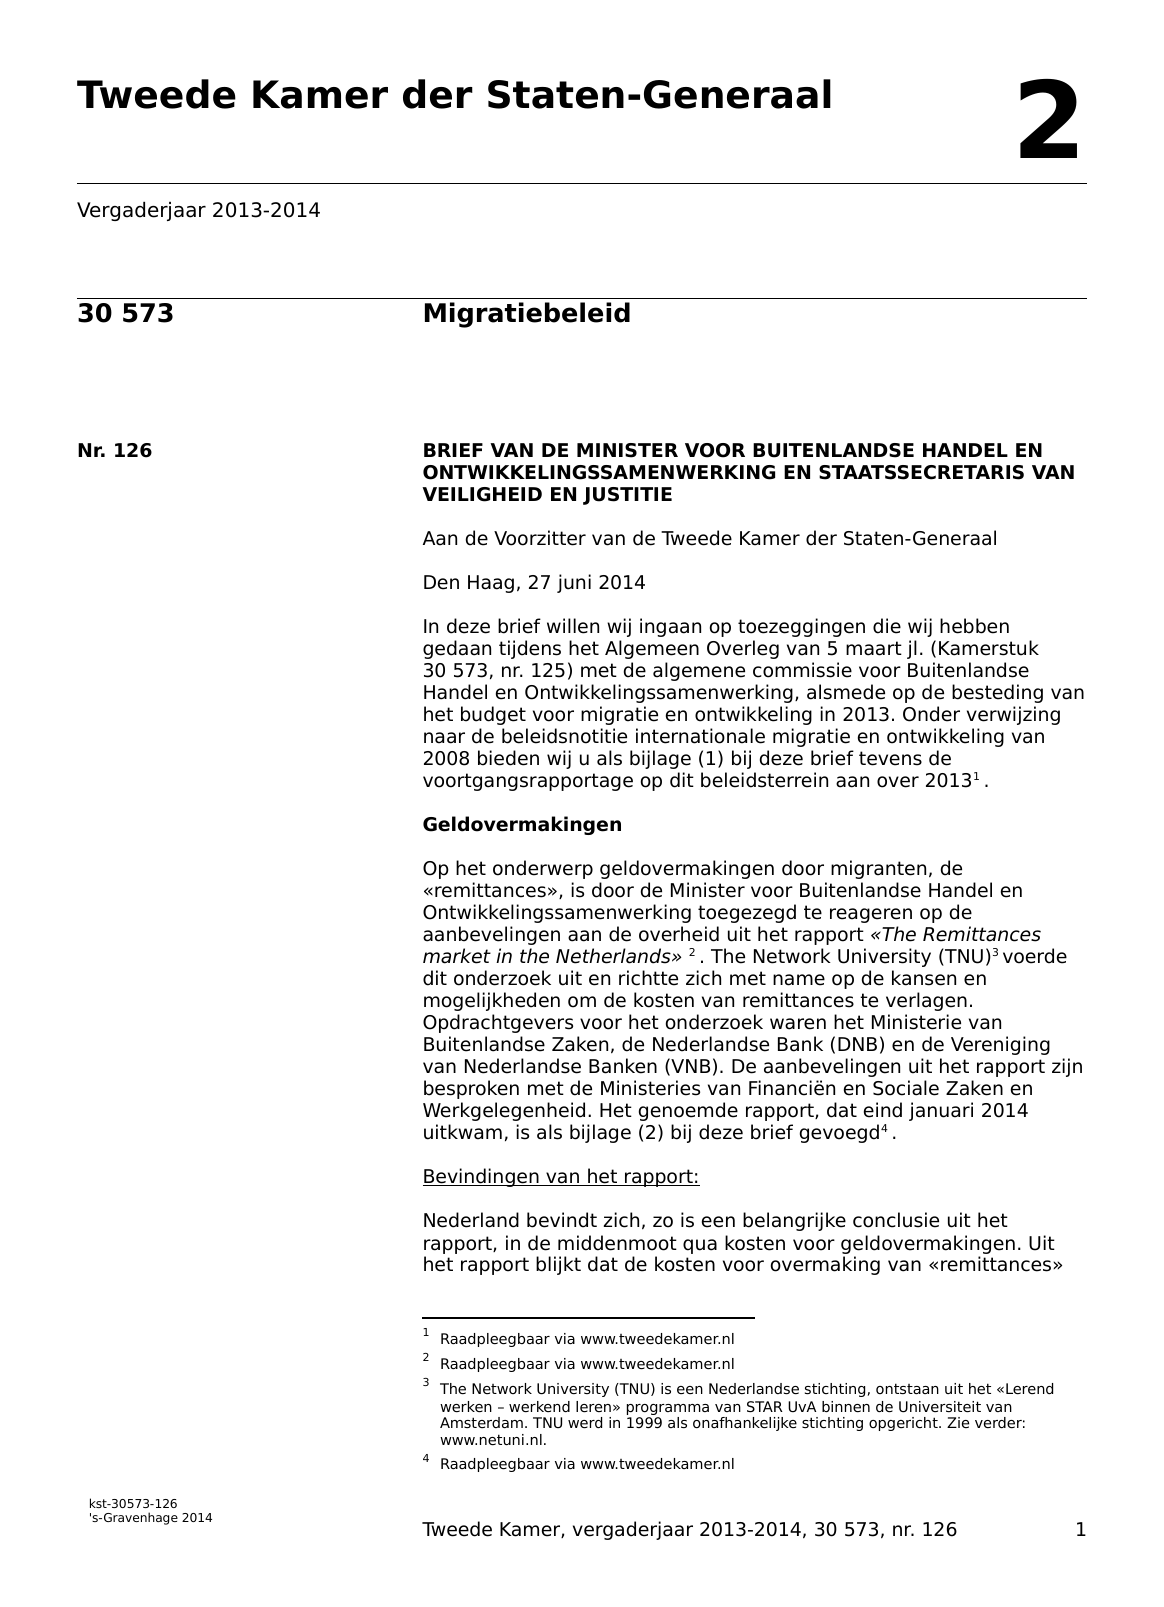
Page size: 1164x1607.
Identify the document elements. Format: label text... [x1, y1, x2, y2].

text The Network University (TNU) is een Nederlandse stichting, ontstaan uit het «Lerend werken – werkend leren» programma van STAR UvA binnen de Universiteit van Amsterdam. TNU werd in 1999 als onafhankelijke stichting opgericht. Zie verder: www.netuni.nl. [422, 1377, 1087, 1449]
text kst-30573-126 [88, 1497, 323, 1511]
text Raadpleegbaar via www.tweedekamer.nl [422, 1452, 1087, 1474]
table_cell Vergaderjaar 2013-2014 [77, 184, 1087, 298]
text Nederland bevindt zich, zo is een belangrijke conclusie uit het rapport, in de middenmoot qua kosten voor geldovermakingen. Uit het rapport blijkt dat de kosten voor overmaking van «remittances» [422, 1210, 1087, 1276]
subtitle 30 573 Migratiebeleid [77, 299, 1087, 329]
text Op het onderwerp geldovermakingen door migranten, de «remittances», is door de Minister voor Buitenlandse Handel en Ontwikkelingssamenwerking toegezegd te reageren op de aanbevelingen aan de overheid uit het rapport «The Remittances market in the Netherlands» . The Network University (TNU)voerde dit onderzoek uit en richtte zich met name op de kansen en mogelijkheden om de kosten van remittances te verlagen. Opdrachtgevers voor het onderzoek waren het Ministerie van Buitenlandse Zaken, de Nederlandse Bank (DNB) en de Vereniging van Nederlandse Banken (VNB). De aanbevelingen uit het rapport zijn besproken met de Ministeries van Financiën en Sociale Zaken en Werkgelegenheid. Het genoemde rapport, dat eind januari 2014 uitkwam, is als bijlage (2) bij deze brief gevoegd. [422, 858, 1087, 1144]
subtitle Nr. 126 BRIEF VAN DE MINISTER VOOR BUITENLANDSE HANDEL EN ONTWIKKELINGSSAMENWERKING EN STAATSSECRETARIS VAN VEILIGHEID EN JUSTITIE [77, 440, 1087, 506]
table_header Tweede Kamer der Staten-Generaal [77, 59, 886, 183]
text 's-Gravenhage 2014 [88, 1511, 323, 1525]
text Aan de Voorzitter van de Tweede Kamer der Staten-Generaal [422, 528, 1087, 550]
table_header 2 [886, 59, 1087, 183]
text In deze brief willen wij ingaan op toezeggingen die wij hebben gedaan tijdens het Algemeen Overleg van 5 maart jl. (Kamerstuk 30 573, nr. 125) met de algemene commissie voor Buitenlandse Handel en Ontwikkelingssamenwerking, alsmede op de besteding van het budget voor migratie en ontwikkeling in 2013. Onder verwijzing naar de beleidsnotitie internationale migratie en ontwikkeling van 2008 bieden wij u als bijlage (1) bij deze brief tevens de voortgangsrapportage op dit beleidsterrein aan over 2013. [422, 616, 1087, 792]
text Raadpleegbaar via www.tweedekamer.nl [422, 1352, 1087, 1374]
text Den Haag, 27 juni 2014 [422, 572, 1087, 594]
text Raadpleegbaar via www.tweedekamer.nl [422, 1327, 1087, 1349]
subtitle Geldovermakingen [422, 814, 1087, 836]
subtitle Bevindingen van het rapport: [422, 1166, 1087, 1188]
